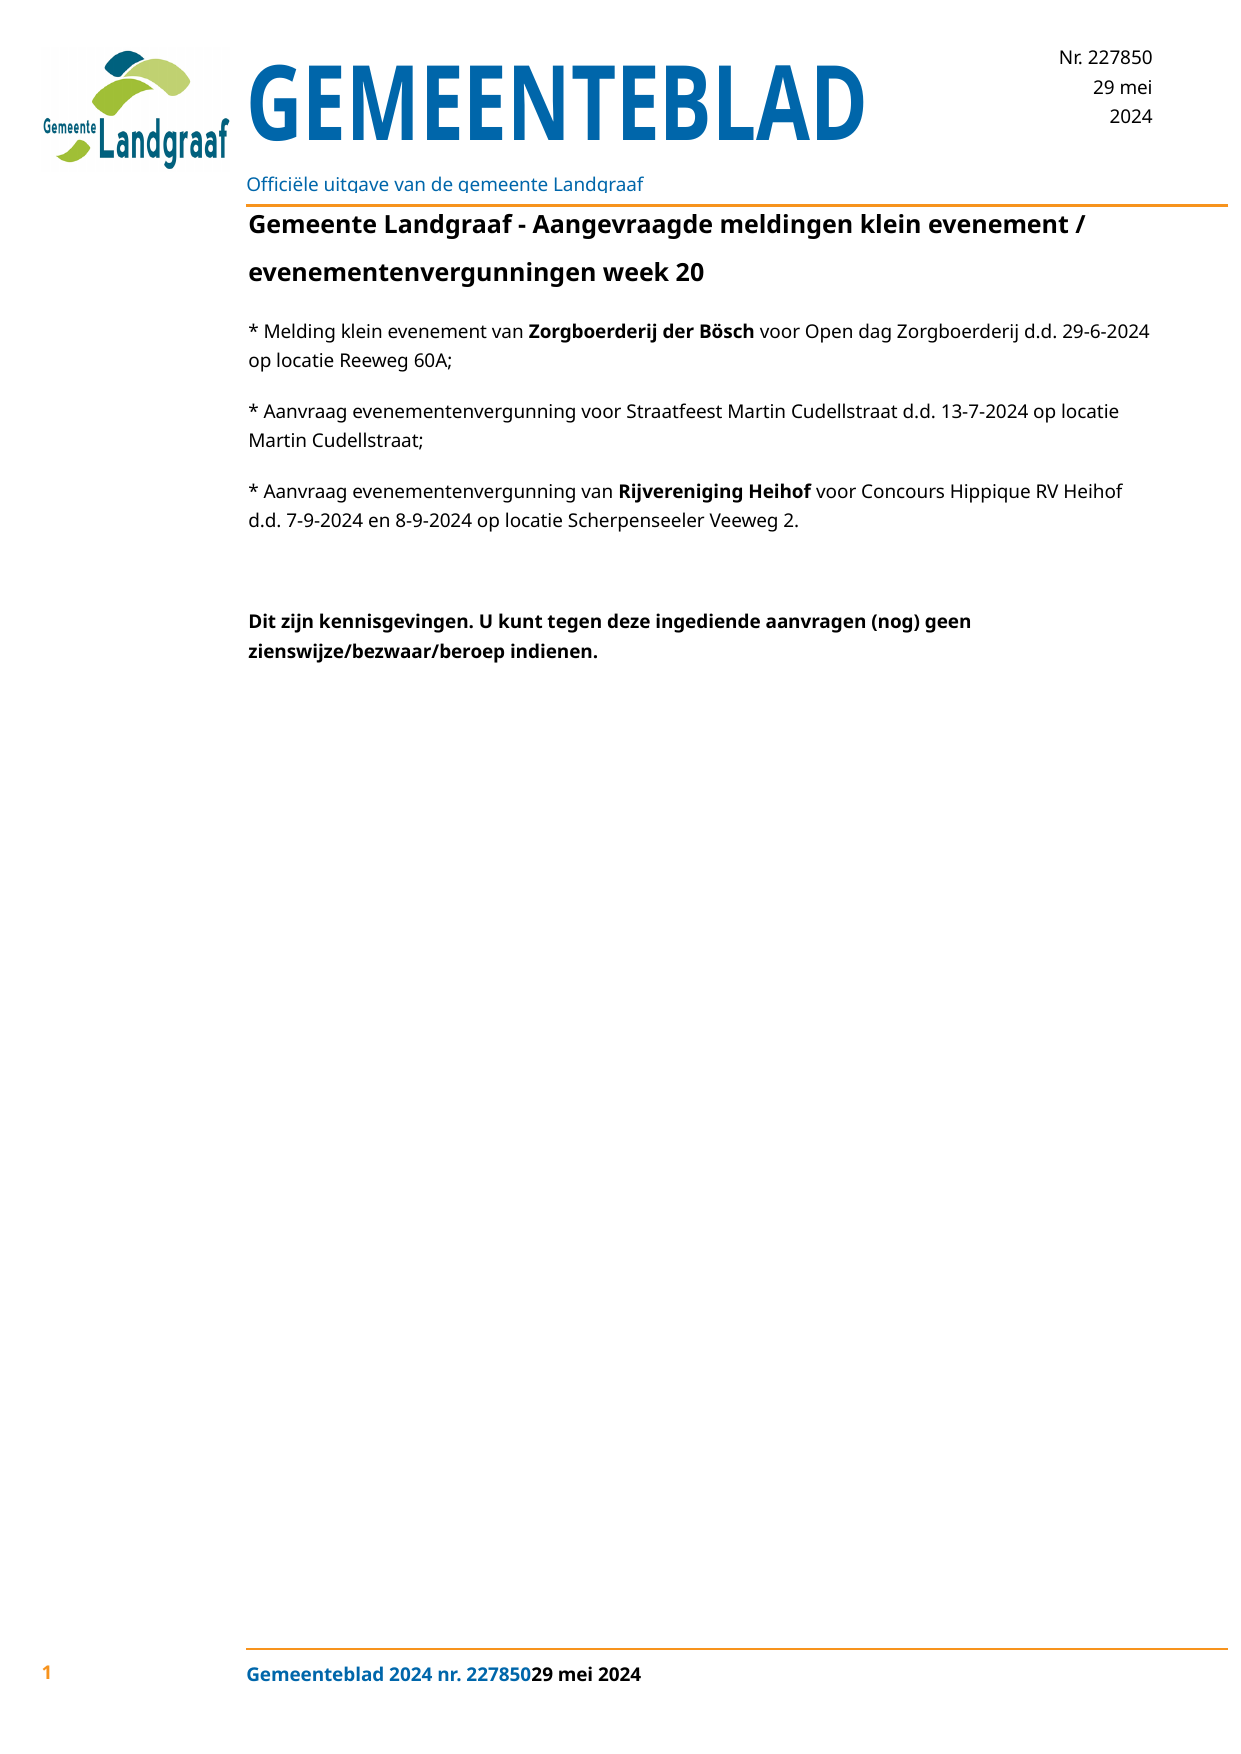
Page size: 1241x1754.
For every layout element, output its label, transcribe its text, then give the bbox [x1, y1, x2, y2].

text * Aanvraag evenementenvergunning van Rijvereniging Heihof voor Concours Hippique RV Heihof d.d. 7-9-2024 en 8-9-2024 op locatie Scherpenseeler Veeweg 2. [248, 478, 1152, 533]
text * Aanvraag evenementenvergunning voor Straatfeest Martin Cudellstraat d.d. 13-7-2024 op locatie Martin Cudellstraat; [248, 398, 1152, 453]
picture [41, 47, 231, 172]
text * Melding klein evenement van Zorgboerderij der Bösch voor Open dag Zorgboerderij d.d. 29-6-2024 op locatie Reeweg 60A; [248, 318, 1152, 373]
text Dit zijn kennisgevingen. U kunt tegen deze ingediende aanvragen (nog) geen zienswijze/bezwaar/beroep indienen. [248, 608, 1152, 664]
text Gemeente Landgraaf - Aangevraagde meldingen klein evenement / evenementenvergunningen week 20 [248, 207, 1152, 288]
